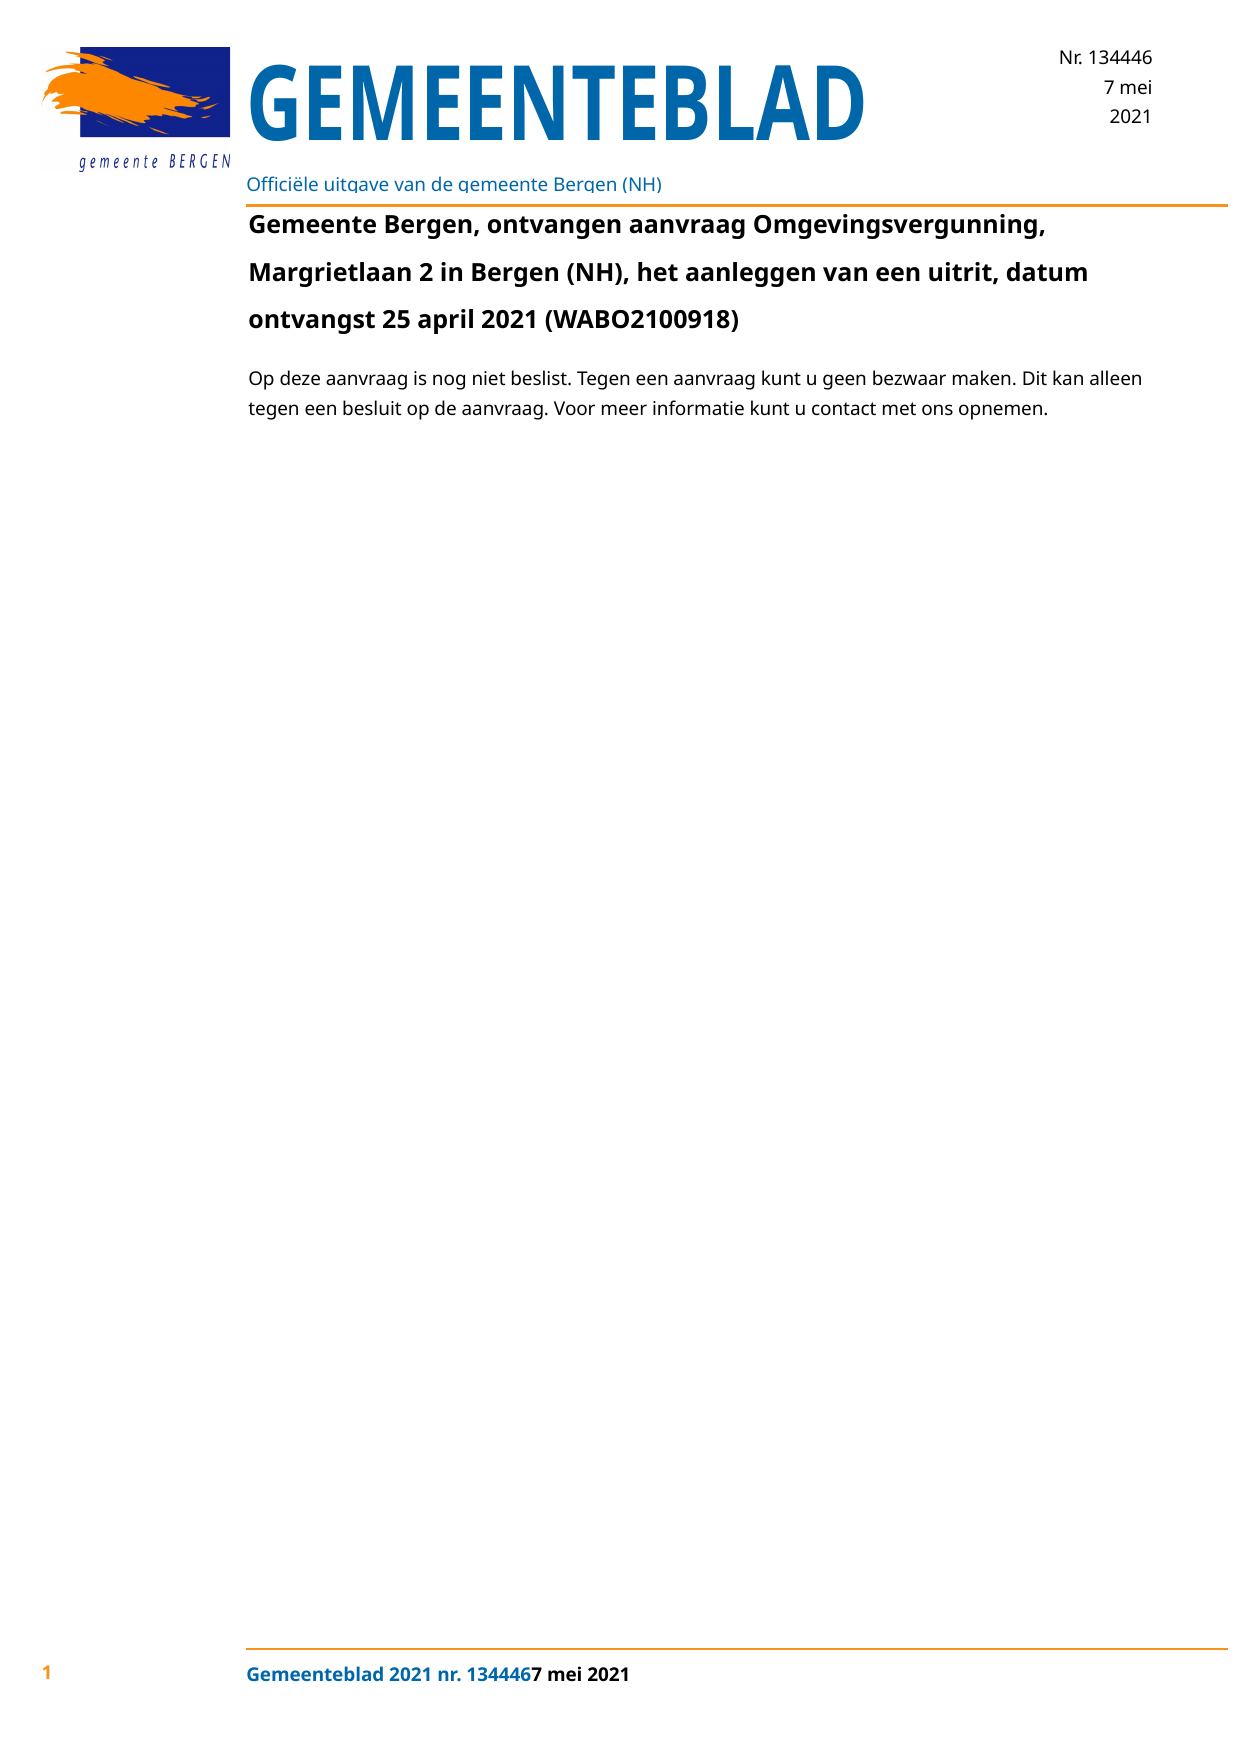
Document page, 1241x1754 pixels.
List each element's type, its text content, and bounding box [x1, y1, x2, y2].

text Gemeente Bergen, ontvangen aanvraag Omgevingsvergunning, Margrietlaan 2 in Bergen (NH), het aanleggen van een uitrit, datum ontvangst 25 april 2021 (WABO2100918) [248, 207, 1152, 336]
text Op deze aanvraag is nog niet beslist. Tegen een aanvraag kunt u geen bezwaar maken. Dit kan alleen tegen een besluit op de aanvraag. Voor meer informatie kunt u contact met ons opnemen. [248, 366, 1152, 421]
picture [41, 47, 231, 172]
